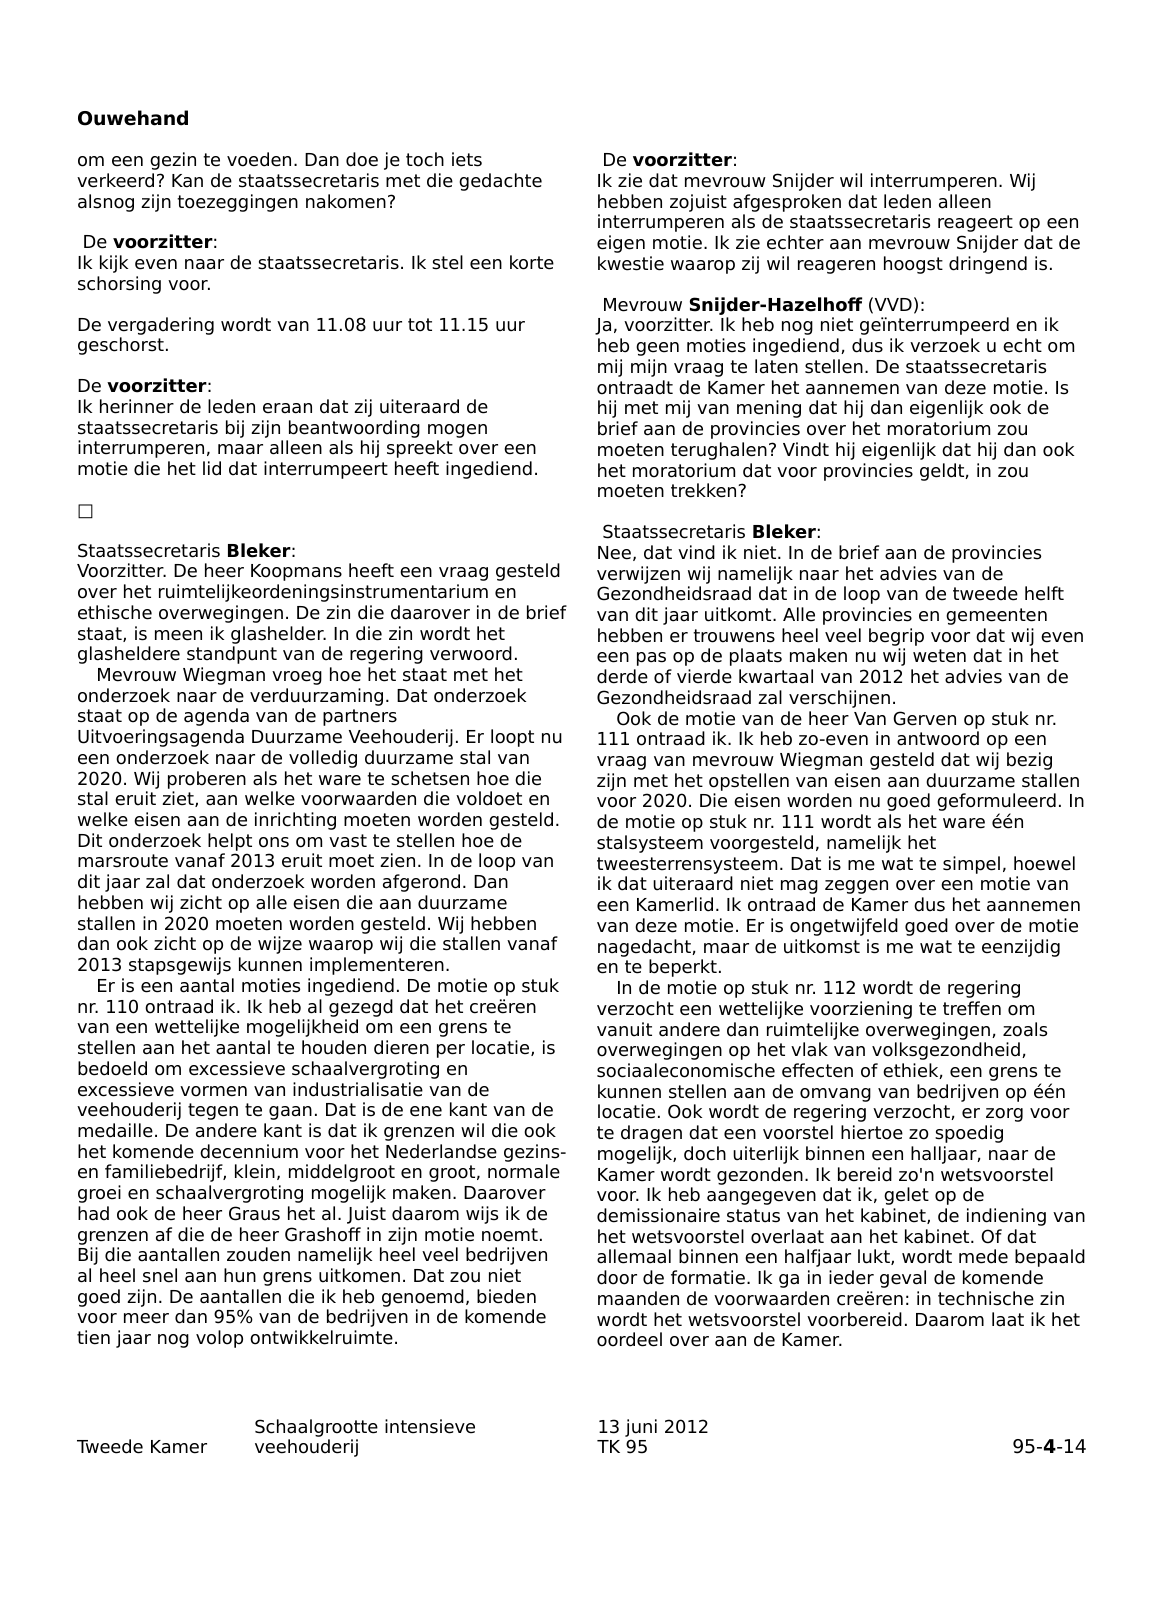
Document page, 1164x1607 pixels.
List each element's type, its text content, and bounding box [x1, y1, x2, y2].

text In de motie op stuk nr. 112 wordt de regering verzocht een wettelijke voorziening te treffen om vanuit andere dan ruimtelijke overwegingen, zoals overwegingen op het vlak van volksgezondheid, sociaaleconomische effecten of ethiek, een grens te kunnen stellen aan de omvang van bedrijven op één locatie. Ook wordt de regering verzocht, er zorg voor te dragen dat een voorstel hiertoe zo spoedig mogelijk, doch uiterlijk binnen een halljaar, naar de Kamer wordt gezonden. Ik bereid zo'n wetsvoorstel voor. Ik heb aangegeven dat ik, gelet op de demissionaire status van het kabinet, de indiening van het wetsvoorstel overlaat aan het kabinet. Of dat allemaal binnen een halfjaar lukt, wordt mede bepaald door de formatie. Ik ga in ieder geval de komende maanden de voorwaarden creëren: in technische zin wordt het wetsvoorstel voorbereid. Daarom laat ik het oordeel over aan de Kamer. [596, 978, 1087, 1351]
text Staatssecretaris Bleker: [77, 540, 567, 561]
text Ik herinner de leden eraan dat zij uiteraard de staatssecretaris bij zijn beantwoording mogen interrumperen, maar alleen als hij spreekt over een motie die het lid dat interrumpeert heeft ingediend. [77, 397, 567, 480]
text Nee, dat vind ik niet. In de brief aan de provincies verwijzen wij namelijk naar het advies van de Gezondheidsraad dat in de loop van de tweede helft van dit jaar uitkomt. Alle provincies en gemeenten hebben er trouwens heel veel begrip voor dat wij even een pas op de plaats maken nu wij weten dat in het derde of vierde kwartaal van 2012 het advies van de Gezondheidsraad zal verschijnen. [596, 543, 1087, 708]
text De voorzitter: [77, 376, 567, 397]
text Ik zie dat mevrouw Snijder wil interrumperen. Wij hebben zojuist afgesproken dat leden alleen interrumperen als de staatssecretaris reageert op een eigen motie. Ik zie echter aan mevrouw Snijder dat de kwestie waarop zij wil reageren hoogst dringend is. [596, 171, 1087, 274]
text Voorzitter. De heer Koopmans heeft een vraag gesteld over het ruimtelijkeordeningsinstrumentarium en ethische overwegingen. De zin die daarover in de brief staat, is meen ik glashelder. In die zin wordt het glasheldere standpunt van de regering verwoord. [77, 561, 567, 665]
text om een gezin te voeden. Dan doe je toch iets verkeerd? Kan de staatssecretaris met die gedachte alsnog zijn toezeggingen nakomen? [77, 150, 567, 212]
text Staatssecretaris Bleker: [596, 522, 1087, 543]
text Er is een aantal moties ingediend. De motie op stuk nr. 110 ontraad ik. Ik heb al gezegd dat het creëren van een wettelijke mogelijkheid om een grens te stellen aan het aantal te houden dieren per locatie, is bedoeld om excessieve schaalvergroting en excessieve vormen van industrialisatie van de veehouderij tegen te gaan. Dat is de ene kant van de medaille. De andere kant is dat ik grenzen wil die ook het komende decennium voor het Nederlandse gezins- en familiebedrijf, klein, middelgroot en groot, normale groei en schaalvergroting mogelijk maken. Daarover had ook de heer Graus het al. Juist daarom wijs ik de grenzen af die de heer Grashoff in zijn motie noemt. Bij die aantallen zouden namelijk heel veel bedrijven al heel snel aan hun grens uitkomen. Dat zou niet goed zijn. De aantallen die ik heb genoemd, bieden voor meer dan 95% van de bedrijven in de komende tien jaar nog volop ontwikkelruimte. [77, 976, 567, 1349]
text Ja, voorzitter. Ik heb nog niet geïnterrumpeerd en ik heb geen moties ingediend, dus ik verzoek u echt om mij mijn vraag te laten stellen. De staatssecretaris ontraadt de Kamer het aannemen van deze motie. Is hij met mij van mening dat hij dan eigenlijk ook de brief aan de provincies over het moratorium zou moeten terughalen? Vindt hij eigenlijk dat hij dan ook het moratorium dat voor provincies geldt, in zou moeten trekken? [596, 315, 1087, 502]
text De voorzitter: [77, 232, 567, 253]
text De vergadering wordt van 11.08 uur tot 11.15 uur geschorst. [77, 314, 567, 356]
text Mevrouw Wiegman vroeg hoe het staat met het onderzoek naar de verduurzaming. Dat onderzoek staat op de agenda van de partners Uitvoeringsagenda Duurzame Veehouderij. Er loopt nu een onderzoek naar de volledig duurzame stal van 2020. Wij proberen als het ware te schetsen hoe die stal eruit ziet, aan welke voorwaarden die voldoet en welke eisen aan de inrichting moeten worden gesteld. Dit onderzoek helpt ons om vast te stellen hoe de marsroute vanaf 2013 eruit moet zien. In de loop van dit jaar zal dat onderzoek worden afgerond. Dan hebben wij zicht op alle eisen die aan duurzame stallen in 2020 moeten worden gesteld. Wij hebben dan ook zicht op de wijze waarop wij die stallen vanaf 2013 stapsgewijs kunnen implementeren. [77, 665, 567, 976]
text □ [77, 500, 567, 520]
text De voorzitter: [596, 150, 1087, 171]
text Mevrouw Snijder-Hazelhoff (VVD): [596, 294, 1087, 315]
text Ik kijk even naar de staatssecretaris. Ik stel een korte schorsing voor. [77, 253, 567, 294]
text Ook de motie van de heer Van Gerven op stuk nr. 111 ontraad ik. Ik heb zo-even in antwoord op een vraag van mevrouw Wiegman gesteld dat wij bezig zijn met het opstellen van eisen aan duurzame stallen voor 2020. Die eisen worden nu goed geformuleerd. In de motie op stuk nr. 111 wordt als het ware één stalsysteem voorgesteld, namelijk het tweesterrensysteem. Dat is me wat te simpel, hoewel ik dat uiteraard niet mag zeggen over een motie van een Kamerlid. Ik ontraad de Kamer dus het aannemen van deze motie. Er is ongetwijfeld goed over de motie nagedacht, maar de uitkomst is me wat te eenzijdig en te beperkt. [596, 708, 1087, 978]
